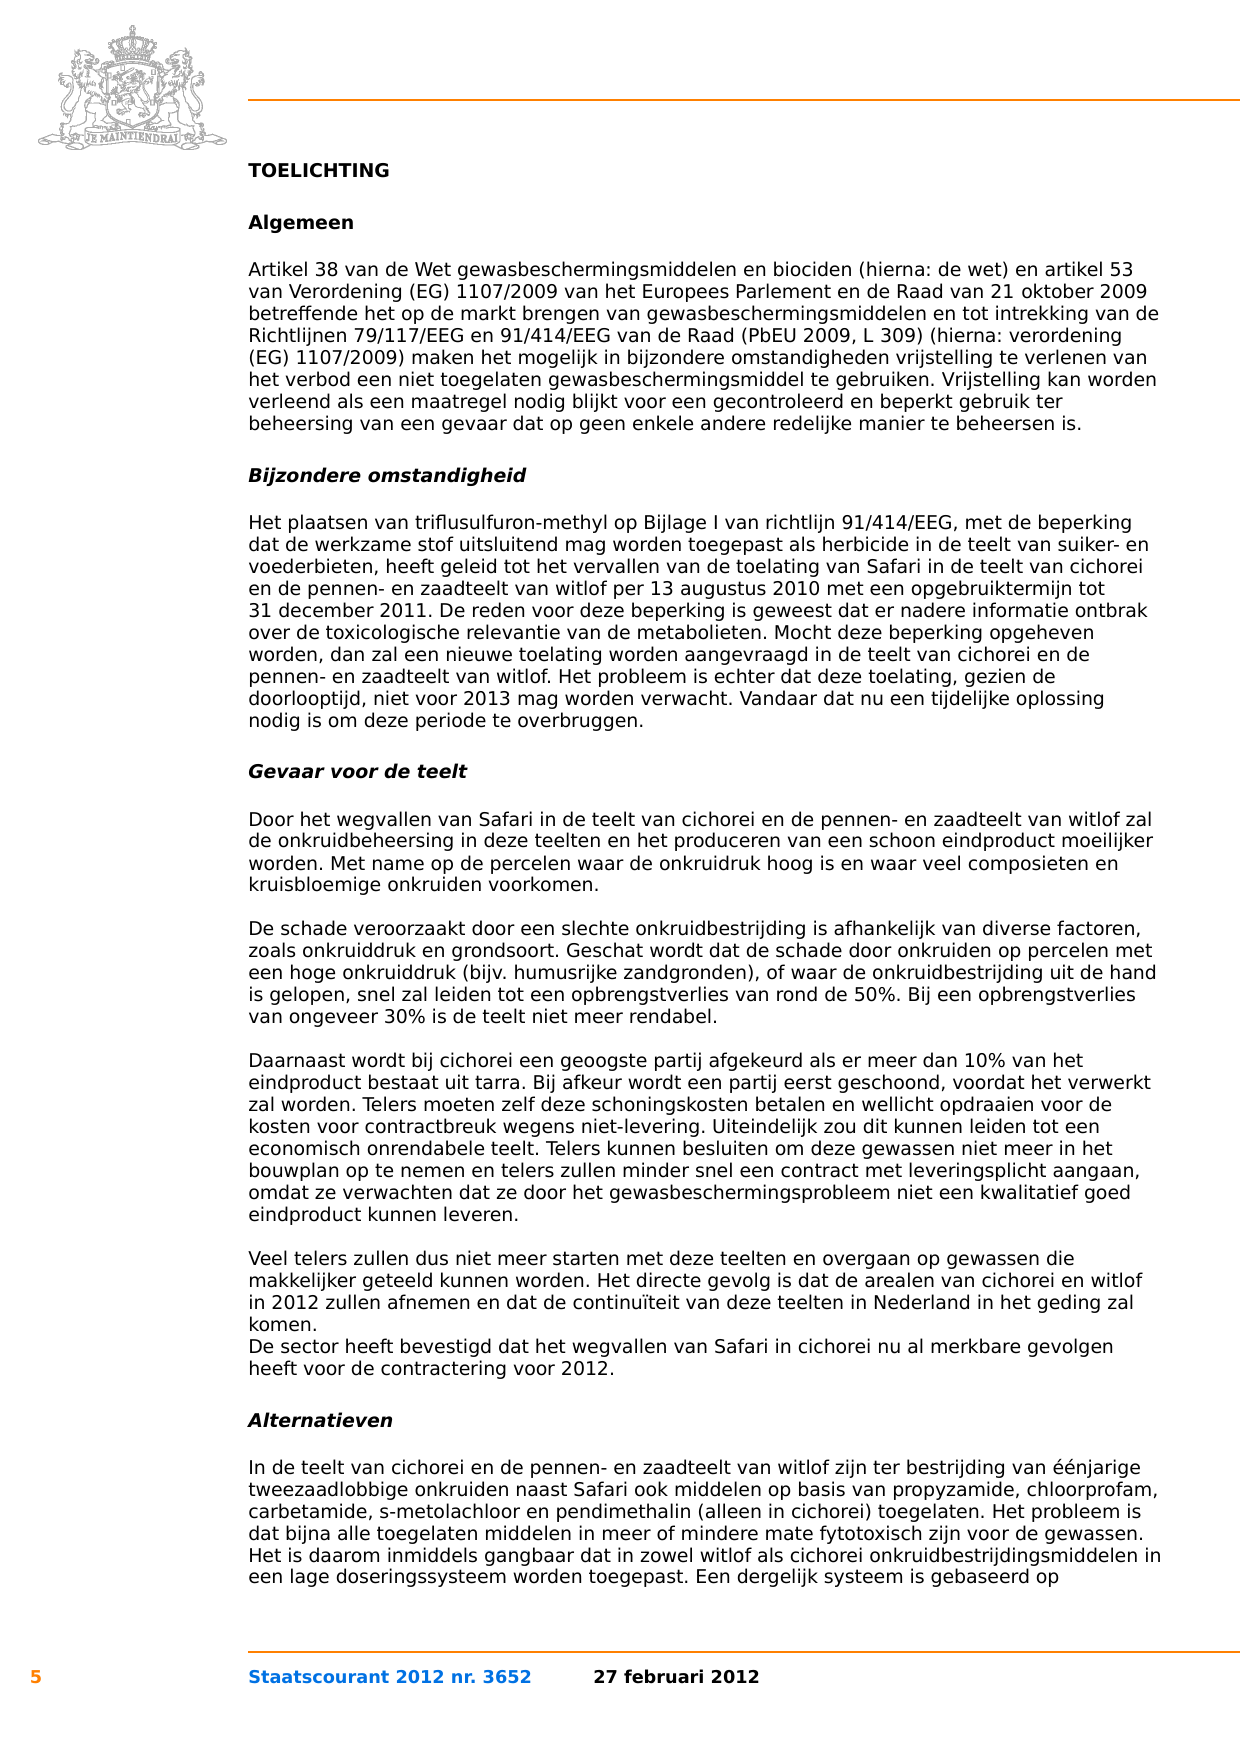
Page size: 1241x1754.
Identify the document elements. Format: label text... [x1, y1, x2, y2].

subtitle TOELICHTING [248, 160, 1163, 182]
text Veel telers zullen dus niet meer starten met deze teelten en overgaan op gewassen die makkelijker geteeld kunnen worden. Het directe gevolg is dat de arealen van cichorei en witlof in 2012 zullen afnemen en dat de continuïteit van deze teelten in Nederland in het geding zal komen. [248, 1248, 1163, 1336]
subtitle Gevaar voor de teelt [248, 761, 1163, 783]
picture [38, 25, 227, 150]
text Artikel 38 van de Wet gewasbeschermingsmiddelen en biociden (hierna: de wet) en artikel 53 van Verordening (EG) 1107/2009 van het Europees Parlement en de Raad van 21 oktober 2009 betreffende het op de markt brengen van gewasbeschermingsmiddelen en tot intrekking van de Richtlijnen 79/117/EEG en 91/414/EEG van de Raad (PbEU 2009, L 309) (hierna: verordening (EG) 1107/2009) maken het mogelijk in bijzondere omstandigheden vrijstelling te verlenen van het verbod een niet toegelaten gewasbeschermingsmiddel te gebruiken. Vrijstelling kan worden verleend als een maatregel nodig blijkt voor een gecontroleerd en beperkt gebruik ter beheersing van een gevaar dat op geen enkele andere redelijke manier te beheersen is. [248, 259, 1163, 435]
subtitle Algemeen [248, 212, 1163, 234]
text In de teelt van cichorei en de pennen- en zaadteelt van witlof zijn ter bestrijding van éénjarige tweezaadlobbige onkruiden naast Safari ook middelen op basis van propyzamide, chloorprofam, carbetamide, s-metolachloor en pendimethalin (alleen in cichorei) toegelaten. Het probleem is dat bijna alle toegelaten middelen in meer of mindere mate fytotoxisch zijn voor de gewassen. Het is daarom inmiddels gangbaar dat in zowel witlof als cichorei onkruidbestrijdingsmiddelen in een lage doseringssysteem worden toegepast. Een dergelijk systeem is gebaseerd op [248, 1457, 1163, 1588]
text Door het wegvallen van Safari in de teelt van cichorei en de pennen- en zaadteelt van witlof zal de onkruidbeheersing in deze teelten en het produceren van een schoon eindproduct moeilijker worden. Met name op de percelen waar de onkruidruk hoog is en waar veel composieten en kruisbloemige onkruiden voorkomen. [248, 808, 1163, 896]
text De sector heeft bevestigd dat het wegvallen van Safari in cichorei nu al merkbare gevolgen heeft voor de contractering voor 2012. [248, 1336, 1163, 1379]
subtitle Bijzondere omstandigheid [248, 465, 1163, 487]
subtitle Alternatieven [248, 1409, 1163, 1432]
text De schade veroorzaakt door een slechte onkruidbestrijding is afhankelijk van diverse factoren, zoals onkruiddruk en grondsoort. Geschat wordt dat de schade door onkruiden op percelen met een hoge onkruiddruk (bijv. humusrijke zandgronden), of waar de onkruidbestrijding uit de hand is gelopen, snel zal leiden tot een opbrengstverlies van rond de 50%. Bij een opbrengstverlies van ongeveer 30% is de teelt niet meer rendabel. [248, 918, 1163, 1028]
text Daarnaast wordt bij cichorei een geoogste partij afgekeurd als er meer dan 10% van het eindproduct bestaat uit tarra. Bij afkeur wordt een partij eerst geschoond, voordat het verwerkt zal worden. Telers moeten zelf deze schoningskosten betalen en wellicht opdraaien voor de kosten voor contractbreuk wegens niet-levering. Uiteindelijk zou dit kunnen leiden tot een economisch onrendabele teelt. Telers kunnen besluiten om deze gewassen niet meer in het bouwplan op te nemen en telers zullen minder snel een contract met leveringsplicht aangaan, omdat ze verwachten dat ze door het gewasbeschermingsprobleem niet een kwalitatief goed eindproduct kunnen leveren. [248, 1050, 1163, 1226]
text Het plaatsen van triflusulfuron-methyl op Bijlage I van richtlijn 91/414/EEG, met de beperking dat de werkzame stof uitsluitend mag worden toegepast als herbicide in de teelt van suiker- en voederbieten, heeft geleid tot het vervallen van de toelating van Safari in de teelt van cichorei en de pennen- en zaadteelt van witlof per 13 augustus 2010 met een opgebruiktermijn tot 31 december 2011. De reden voor deze beperking is geweest dat er nadere informatie ontbrak over de toxicologische relevantie van de metabolieten. Mocht deze beperking opgeheven worden, dan zal een nieuwe toelating worden aangevraagd in de teelt van cichorei en de pennen- en zaadteelt van witlof. Het probleem is echter dat deze toelating, gezien de doorlooptijd, niet voor 2013 mag worden verwacht. Vandaar dat nu een tijdelijke oplossing nodig is om deze periode te overbruggen. [248, 512, 1163, 731]
